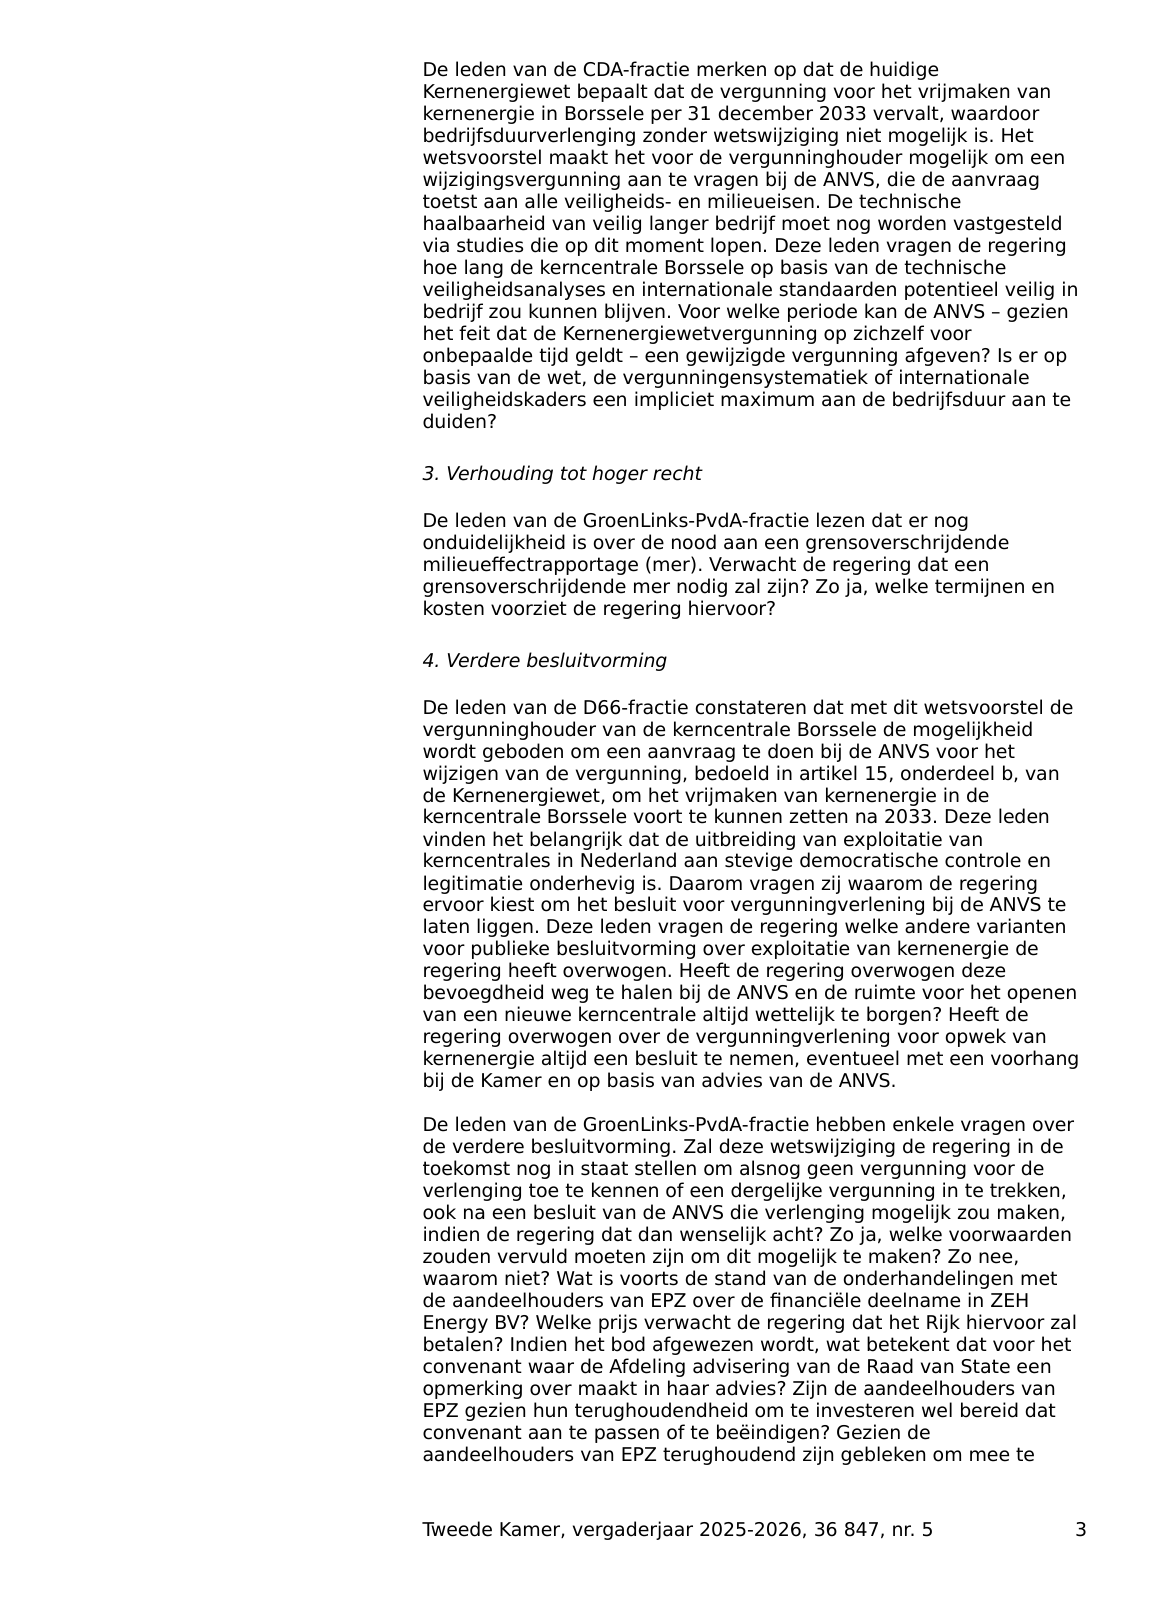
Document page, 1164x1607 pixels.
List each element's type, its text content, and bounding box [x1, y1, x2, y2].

text De leden van de CDA-fractie merken op dat de huidige Kernenergiewet bepaalt dat de vergunning voor het vrijmaken van kernenergie in Borssele per 31 december 2033 vervalt, waardoor bedrijfsduurverlenging zonder wetswijziging niet mogelijk is. Het wetsvoorstel maakt het voor de vergunninghouder mogelijk om een wijzigingsvergunning aan te vragen bij de ANVS, die de aanvraag toetst aan alle veiligheids- en milieueisen. De technische haalbaarheid van veilig langer bedrijf moet nog worden vastgesteld via studies die op dit moment lopen. Deze leden vragen de regering hoe lang de kerncentrale Borssele op basis van de technische veiligheidsanalyses en internationale standaarden potentieel veilig in bedrijf zou kunnen blijven. Voor welke periode kan de ANVS – gezien het feit dat de Kernenergiewetvergunning op zichzelf voor onbepaalde tijd geldt – een gewijzigde vergunning afgeven? Is er op basis van de wet, de vergunningensystematiek of internationale veiligheidskaders een impliciet maximum aan de bedrijfsduur aan te duiden? [422, 59, 1087, 433]
text De leden van de D66-fractie constateren dat met dit wetsvoorstel de vergunninghouder van de kerncentrale Borssele de mogelijkheid wordt geboden om een aanvraag te doen bij de ANVS voor het wijzigen van de vergunning, bedoeld in artikel 15, onderdeel b, van de Kernenergiewet, om het vrijmaken van kernenergie in de kerncentrale Borssele voort te kunnen zetten na 2033. Deze leden vinden het belangrijk dat de uitbreiding van exploitatie van kerncentrales in Nederland aan stevige democratische controle en legitimatie onderhevig is. Daarom vragen zij waarom de regering ervoor kiest om het besluit voor vergunningverlening bij de ANVS te laten liggen. Deze leden vragen de regering welke andere varianten voor publieke besluitvorming over exploitatie van kernenergie de regering heeft overwogen. Heeft de regering overwogen deze bevoegdheid weg te halen bij de ANVS en de ruimte voor het openen van een nieuwe kerncentrale altijd wettelijk te borgen? Heeft de regering overwogen over de vergunningverlening voor opwek van kernenergie altijd een besluit te nemen, eventueel met een voorhang bij de Kamer en op basis van advies van de ANVS. [422, 697, 1087, 1092]
text De leden van de GroenLinks-PvdA-fractie hebben enkele vragen over de verdere besluitvorming. Zal deze wetswijziging de regering in de toekomst nog in staat stellen om alsnog geen vergunning voor de verlenging toe te kennen of een dergelijke vergunning in te trekken, ook na een besluit van de ANVS die verlenging mogelijk zou maken, indien de regering dat dan wenselijk acht? Zo ja, welke voorwaarden zouden vervuld moeten zijn om dit mogelijk te maken? Zo nee, waarom niet? Wat is voorts de stand van de onderhandelingen met de aandeelhouders van EPZ over de financiële deelname in ZEH Energy BV? Welke prijs verwacht de regering dat het Rijk hiervoor zal betalen? Indien het bod afgewezen wordt, wat betekent dat voor het convenant waar de Afdeling advisering van de Raad van State een opmerking over maakt in haar advies? Zijn de aandeelhouders van EPZ gezien hun terughoudendheid om te investeren wel bereid dat convenant aan te passen of te beëindigen? Gezien de aandeelhouders van EPZ terughoudend zijn gebleken om mee te [422, 1114, 1087, 1466]
text De leden van de GroenLinks-PvdA-fractie lezen dat er nog onduidelijkheid is over de nood aan een grensoverschrijdende milieueffectrapportage (mer). Verwacht de regering dat een grensoverschrijdende mer nodig zal zijn? Zo ja, welke termijnen en kosten voorziet de regering hiervoor? [422, 510, 1087, 619]
subtitle 3. Verhouding tot hoger recht [422, 463, 1087, 485]
subtitle 4. Verdere besluitvorming [422, 649, 1087, 672]
